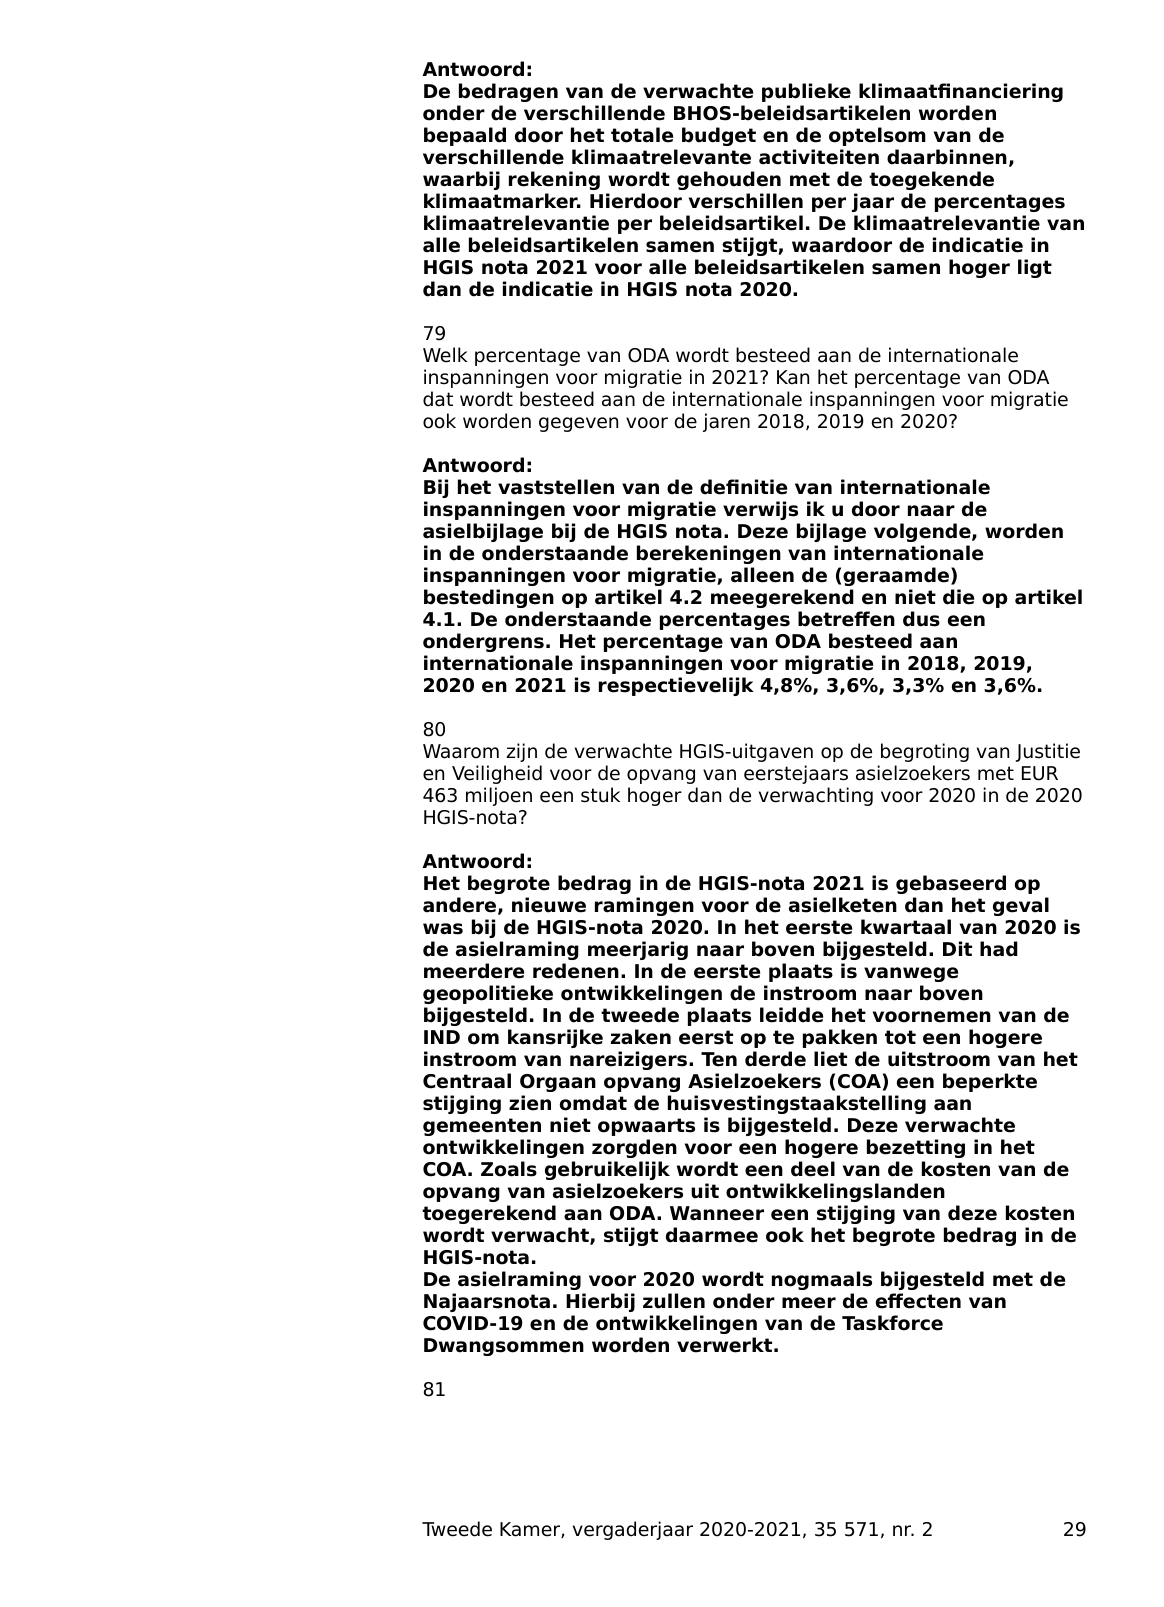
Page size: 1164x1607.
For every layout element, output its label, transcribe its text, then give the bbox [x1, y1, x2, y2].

text De bedragen van de verwachte publieke klimaatfinanciering onder de verschillende BHOS-beleidsartikelen worden bepaald door het totale budget en de optelsom van de verschillende klimaatrelevante activiteiten daarbinnen, waarbij rekening wordt gehouden met de toegekende klimaatmarker. Hierdoor verschillen per jaar de percentages klimaatrelevantie per beleidsartikel. De klimaatrelevantie van alle beleidsartikelen samen stijgt, waardoor de indicatie in HGIS nota 2021 voor alle beleidsartikelen samen hoger ligt dan de indicatie in HGIS nota 2020. [422, 81, 1087, 301]
text 79 [422, 323, 1087, 345]
text 81 [422, 1379, 1087, 1401]
text 80 [422, 719, 1087, 741]
text Antwoord: [422, 851, 1087, 873]
text Welk percentage van ODA wordt besteed aan de internationale inspanningen voor migratie in 2021? Kan het percentage van ODA dat wordt besteed aan de internationale inspanningen voor migratie ook worden gegeven voor de jaren 2018, 2019 en 2020? [422, 345, 1087, 433]
text De asielraming voor 2020 wordt nogmaals bijgesteld met de Najaarsnota. Hierbij zullen onder meer de effecten van COVID-19 en de ontwikkelingen van de Taskforce Dwangsommen worden verwerkt. [422, 1269, 1087, 1357]
text Waarom zijn de verwachte HGIS-uitgaven op de begroting van Justitie en Veiligheid voor de opvang van eerstejaars asielzoekers met EUR 463 miljoen een stuk hoger dan de verwachting voor 2020 in de 2020 HGIS-nota? [422, 741, 1087, 829]
text Antwoord: [422, 455, 1087, 477]
text Bij het vaststellen van de definitie van internationale inspanningen voor migratie verwijs ik u door naar de asielbijlage bij de HGIS nota. Deze bijlage volgende, worden in de onderstaande berekeningen van internationale inspanningen voor migratie, alleen de (geraamde) bestedingen op artikel 4.2 meegerekend en niet die op artikel 4.1. De onderstaande percentages betreffen dus een ondergrens. Het percentage van ODA besteed aan internationale inspanningen voor migratie in 2018, 2019, 2020 en 2021 is respectievelijk 4,8%, 3,6%, 3,3% en 3,6%. [422, 477, 1087, 697]
text Het begrote bedrag in de HGIS-nota 2021 is gebaseerd op andere, nieuwe ramingen voor de asielketen dan het geval was bij de HGIS-nota 2020. In het eerste kwartaal van 2020 is de asielraming meerjarig naar boven bijgesteld. Dit had meerdere redenen. In de eerste plaats is vanwege geopolitieke ontwikkelingen de instroom naar boven bijgesteld. In de tweede plaats leidde het voornemen van de IND om kansrijke zaken eerst op te pakken tot een hogere instroom van nareizigers. Ten derde liet de uitstroom van het Centraal Orgaan opvang Asielzoekers (COA) een beperkte stijging zien omdat de huisvestingstaakstelling aan gemeenten niet opwaarts is bijgesteld. Deze verwachte ontwikkelingen zorgden voor een hogere bezetting in het COA. Zoals gebruikelijk wordt een deel van de kosten van de opvang van asielzoekers uit ontwikkelingslanden toegerekend aan ODA. Wanneer een stijging van deze kosten wordt verwacht, stijgt daarmee ook het begrote bedrag in de HGIS-nota. [422, 873, 1087, 1269]
text Antwoord: [422, 59, 1087, 81]
